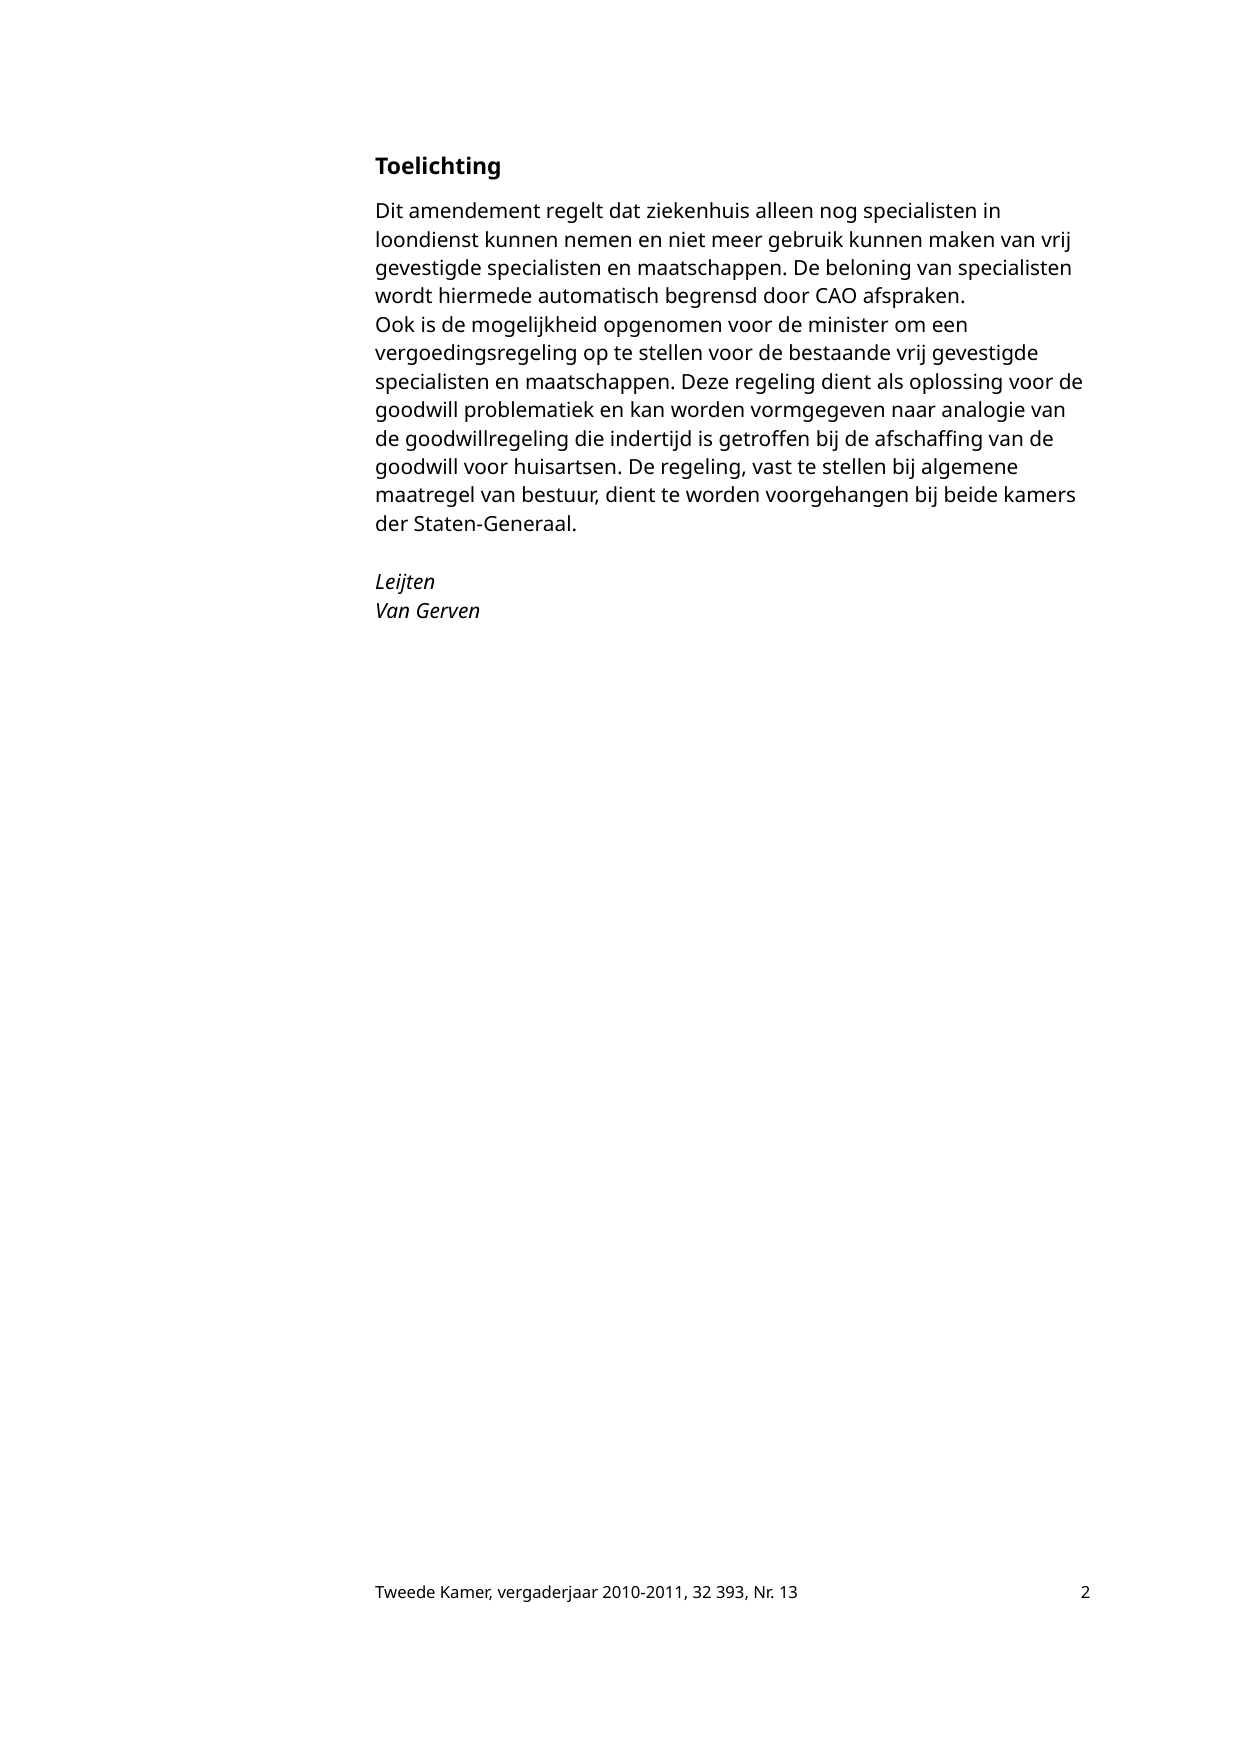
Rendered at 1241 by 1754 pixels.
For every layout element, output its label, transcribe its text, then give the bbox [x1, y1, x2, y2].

text Van Gerven [375, 596, 1090, 624]
text Ook is de mogelijkheid opgenomen voor de minister om een vergoedingsregeling op te stellen voor de bestaande vrij gevestigde specialisten en maatschappen. Deze regeling dient als oplossing voor de goodwill problematiek en kan worden vormgegeven naar analogie van de goodwillregeling die indertijd is getroffen bij de afschaffing van de goodwill voor huisartsen. De regeling, vast te stellen bij algemene maatregel van bestuur, dient te worden voorgehangen bij beide kamers der Staten-Generaal. [375, 310, 1090, 537]
subtitle Toelichting [375, 150, 1090, 181]
text Leijten [375, 567, 1090, 596]
text Dit amendement regelt dat ziekenhuis alleen nog specialisten in loondienst kunnen nemen en niet meer gebruik kunnen maken van vrij gevestigde specialisten en maatschappen. De beloning van specialisten wordt hiermede automatisch begrensd door CAO afspraken. [375, 196, 1090, 310]
